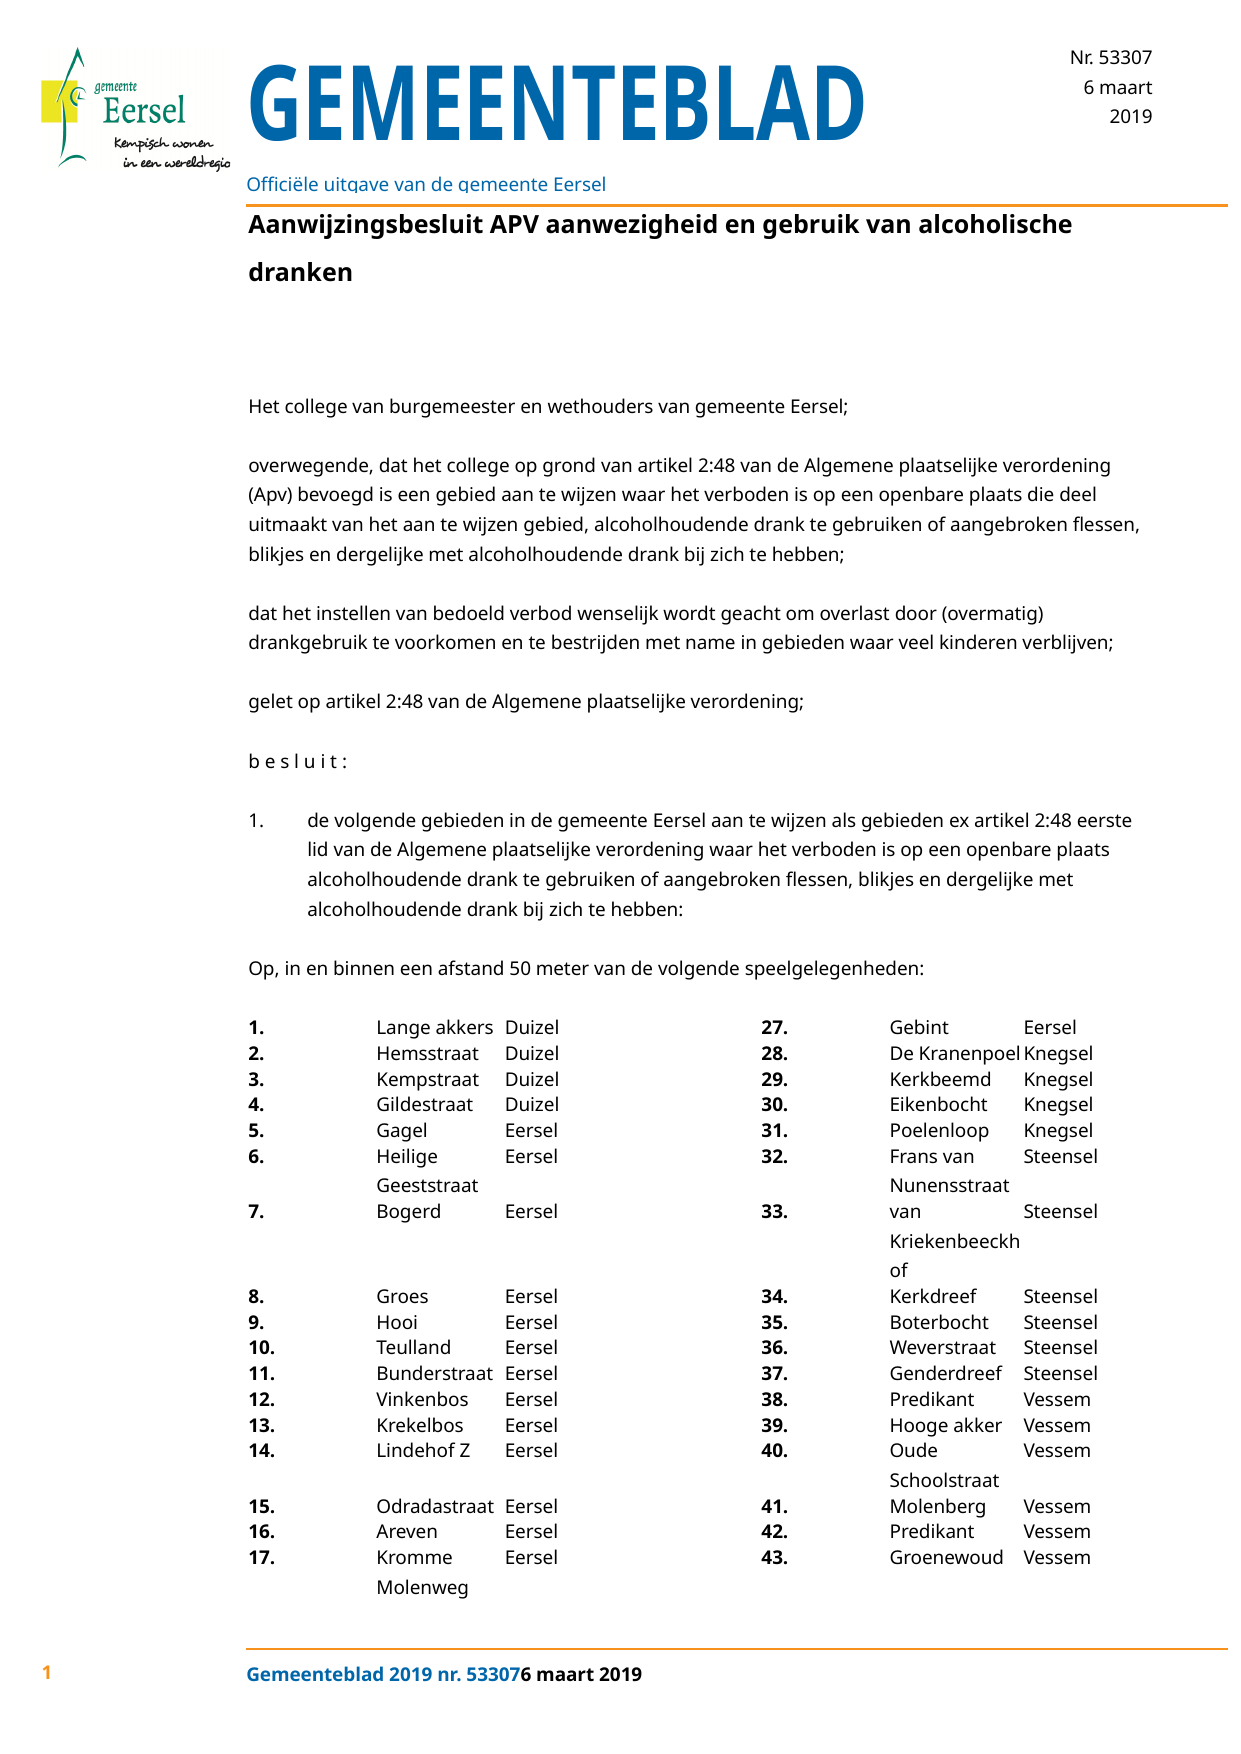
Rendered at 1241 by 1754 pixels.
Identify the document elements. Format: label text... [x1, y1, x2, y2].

picture [41, 47, 231, 172]
table_cell 10. [248, 1335, 376, 1360]
table_cell Steensel [1023, 1143, 1152, 1198]
text b e s l u i t : [248, 748, 1152, 774]
table_cell Kerkbeemd [889, 1066, 1023, 1091]
table_cell Vinkenbos [376, 1386, 504, 1412]
table_cell Hooge akker [889, 1412, 1023, 1437]
table_cell 5. [248, 1117, 376, 1143]
table_cell [633, 1335, 761, 1360]
text Aanwijzingsbesluit APV aanwezigheid en gebruik van alcoholische dranken [248, 207, 1152, 288]
table_cell Eikenbocht [889, 1091, 1023, 1117]
table_header [633, 1014, 761, 1040]
text Het college van burgemeester en wethouders van gemeente Eersel; [248, 393, 1152, 419]
table_cell Vessem [1023, 1386, 1152, 1412]
list de volgende gebieden in de gemeente Eersel aan te wijzen als gebieden ex artikel 2:48 eerste lid van de Algemene plaatselijke verordening waar het verboden is op een openbare plaats alcoholhoudende drank te gebruiken of aangebroken flessen, blikjes en dergelijke met alcoholhoudende drank bij zich te hebben: [248, 807, 1152, 922]
table_cell Eersel [505, 1360, 633, 1386]
table_cell 29. [761, 1066, 889, 1091]
table_cell Eersel [505, 1386, 633, 1412]
table_cell Vessem [1023, 1544, 1152, 1599]
table_cell van Kriekenbeeckhof [889, 1198, 1023, 1283]
table_cell Predikant [889, 1386, 1023, 1412]
table_cell 32. [761, 1143, 889, 1198]
text gelet op artikel 2:48 van de Algemene plaatselijke verordening; [248, 689, 1152, 714]
text overwegende, dat het college op grond van artikel 2:48 van de Algemene plaatselijke verordening (Apv) bevoegd is een gebied aan te wijzen waar het verboden is op een openbare plaats die deel uitmaakt van het aan te wijzen gebied, alcoholhoudende drank te gebruiken of aangebroken flessen, blikjes en dergelijke met alcoholhoudende drank bij zich te hebben; [248, 452, 1152, 567]
table_cell Eersel [505, 1412, 633, 1437]
table_cell 42. [761, 1519, 889, 1544]
table_cell Oude Schoolstraat [889, 1438, 1023, 1493]
table_cell Steensel [1023, 1283, 1152, 1309]
table_cell Eersel [505, 1143, 633, 1198]
table_cell 9. [248, 1309, 376, 1334]
table_cell 3. [248, 1066, 376, 1091]
table_cell 4. [248, 1091, 376, 1117]
table_cell Knegsel [1023, 1066, 1152, 1091]
table_cell Predikant [889, 1519, 1023, 1544]
table_header Duizel [505, 1014, 633, 1040]
table_header Gebint [889, 1014, 1023, 1040]
text Op, in en binnen een afstand 50 meter van de volgende speelgelegenheden: [248, 955, 1152, 981]
table_cell Boterbocht [889, 1309, 1023, 1334]
table_cell Groenewoud [889, 1544, 1023, 1599]
table_cell Eersel [505, 1117, 633, 1143]
table_cell [633, 1283, 761, 1309]
table_cell [633, 1066, 761, 1091]
table_cell [633, 1360, 761, 1386]
table_cell 2. [248, 1040, 376, 1066]
table_cell 8. [248, 1283, 376, 1309]
table_cell 7. [248, 1198, 376, 1283]
table_cell 41. [761, 1493, 889, 1518]
table_cell 15. [248, 1493, 376, 1518]
table_cell Steensel [1023, 1309, 1152, 1334]
table_cell 33. [761, 1198, 889, 1283]
table_cell Knegsel [1023, 1117, 1152, 1143]
table_cell Eersel [505, 1519, 633, 1544]
table_cell Kempstraat [376, 1066, 504, 1091]
table_cell Groes [376, 1283, 504, 1309]
table_cell Bunderstraat [376, 1360, 504, 1386]
table_cell Steensel [1023, 1360, 1152, 1386]
table_header 27. [761, 1014, 889, 1040]
table_cell [633, 1386, 761, 1412]
table_cell Duizel [505, 1066, 633, 1091]
table_cell Lindehof Z [376, 1438, 504, 1493]
table_cell Knegsel [1023, 1040, 1152, 1066]
table_cell 39. [761, 1412, 889, 1437]
table_cell Eersel [505, 1283, 633, 1309]
table_cell [633, 1143, 761, 1198]
table_cell Eersel [505, 1335, 633, 1360]
table_cell 14. [248, 1438, 376, 1493]
table_cell Heilige Geeststraat [376, 1143, 504, 1198]
text dat het instellen van bedoeld verbod wenselijk wordt geacht om overlast door (overmatig) drankgebruik te voorkomen en te bestrijden met name in gebieden waar veel kinderen verblijven; [248, 600, 1152, 655]
table_cell 13. [248, 1412, 376, 1437]
table_header Eersel [1023, 1014, 1152, 1040]
table_cell 31. [761, 1117, 889, 1143]
table_cell [633, 1493, 761, 1518]
table_cell De Kranenpoel [889, 1040, 1023, 1066]
table_cell [633, 1117, 761, 1143]
table_cell [633, 1040, 761, 1066]
table_cell 36. [761, 1335, 889, 1360]
table_cell Frans van Nunensstraat [889, 1143, 1023, 1198]
table_cell Hemsstraat [376, 1040, 504, 1066]
table_cell Eersel [505, 1544, 633, 1599]
table_cell Vessem [1023, 1412, 1152, 1437]
table_cell Eersel [505, 1198, 633, 1283]
table_cell 37. [761, 1360, 889, 1386]
table_cell Areven [376, 1519, 504, 1544]
table_cell Kerkdreef [889, 1283, 1023, 1309]
table_cell Odradastraat [376, 1493, 504, 1518]
table_cell Teulland [376, 1335, 504, 1360]
table_cell [633, 1091, 761, 1117]
table_cell [633, 1412, 761, 1437]
table_cell 16. [248, 1519, 376, 1544]
table_cell 28. [761, 1040, 889, 1066]
table_cell 40. [761, 1438, 889, 1493]
table_cell Eersel [505, 1309, 633, 1334]
table_cell Gagel [376, 1117, 504, 1143]
table_cell 38. [761, 1386, 889, 1412]
table_cell Kromme Molenweg [376, 1544, 504, 1599]
table_cell Vessem [1023, 1438, 1152, 1493]
table_cell Vessem [1023, 1519, 1152, 1544]
table_cell Molenberg [889, 1493, 1023, 1518]
table_cell Eersel [505, 1493, 633, 1518]
table_cell 12. [248, 1386, 376, 1412]
table_cell Knegsel [1023, 1091, 1152, 1117]
table_cell Bogerd [376, 1198, 504, 1283]
table_cell 17. [248, 1544, 376, 1599]
table_cell [633, 1309, 761, 1334]
table_cell 34. [761, 1283, 889, 1309]
table_cell Duizel [505, 1040, 633, 1066]
table_cell 11. [248, 1360, 376, 1386]
table_cell 30. [761, 1091, 889, 1117]
table_cell Hooi [376, 1309, 504, 1334]
table_cell 43. [761, 1544, 889, 1599]
table_cell [633, 1519, 761, 1544]
table_cell 6. [248, 1143, 376, 1198]
table_cell Steensel [1023, 1198, 1152, 1283]
table_header Lange akkers [376, 1014, 504, 1040]
table_cell [633, 1544, 761, 1599]
table_cell [633, 1198, 761, 1283]
table_header 1. [248, 1014, 376, 1040]
table_cell Genderdreef [889, 1360, 1023, 1386]
table_cell Duizel [505, 1091, 633, 1117]
table_cell Poelenloop [889, 1117, 1023, 1143]
table_cell Gildestraat [376, 1091, 504, 1117]
table_cell Krekelbos [376, 1412, 504, 1437]
table_cell Vessem [1023, 1493, 1152, 1518]
table_cell Eersel [505, 1438, 633, 1493]
table_cell Weverstraat [889, 1335, 1023, 1360]
table_cell [633, 1438, 761, 1493]
table_cell Steensel [1023, 1335, 1152, 1360]
table_cell 35. [761, 1309, 889, 1334]
